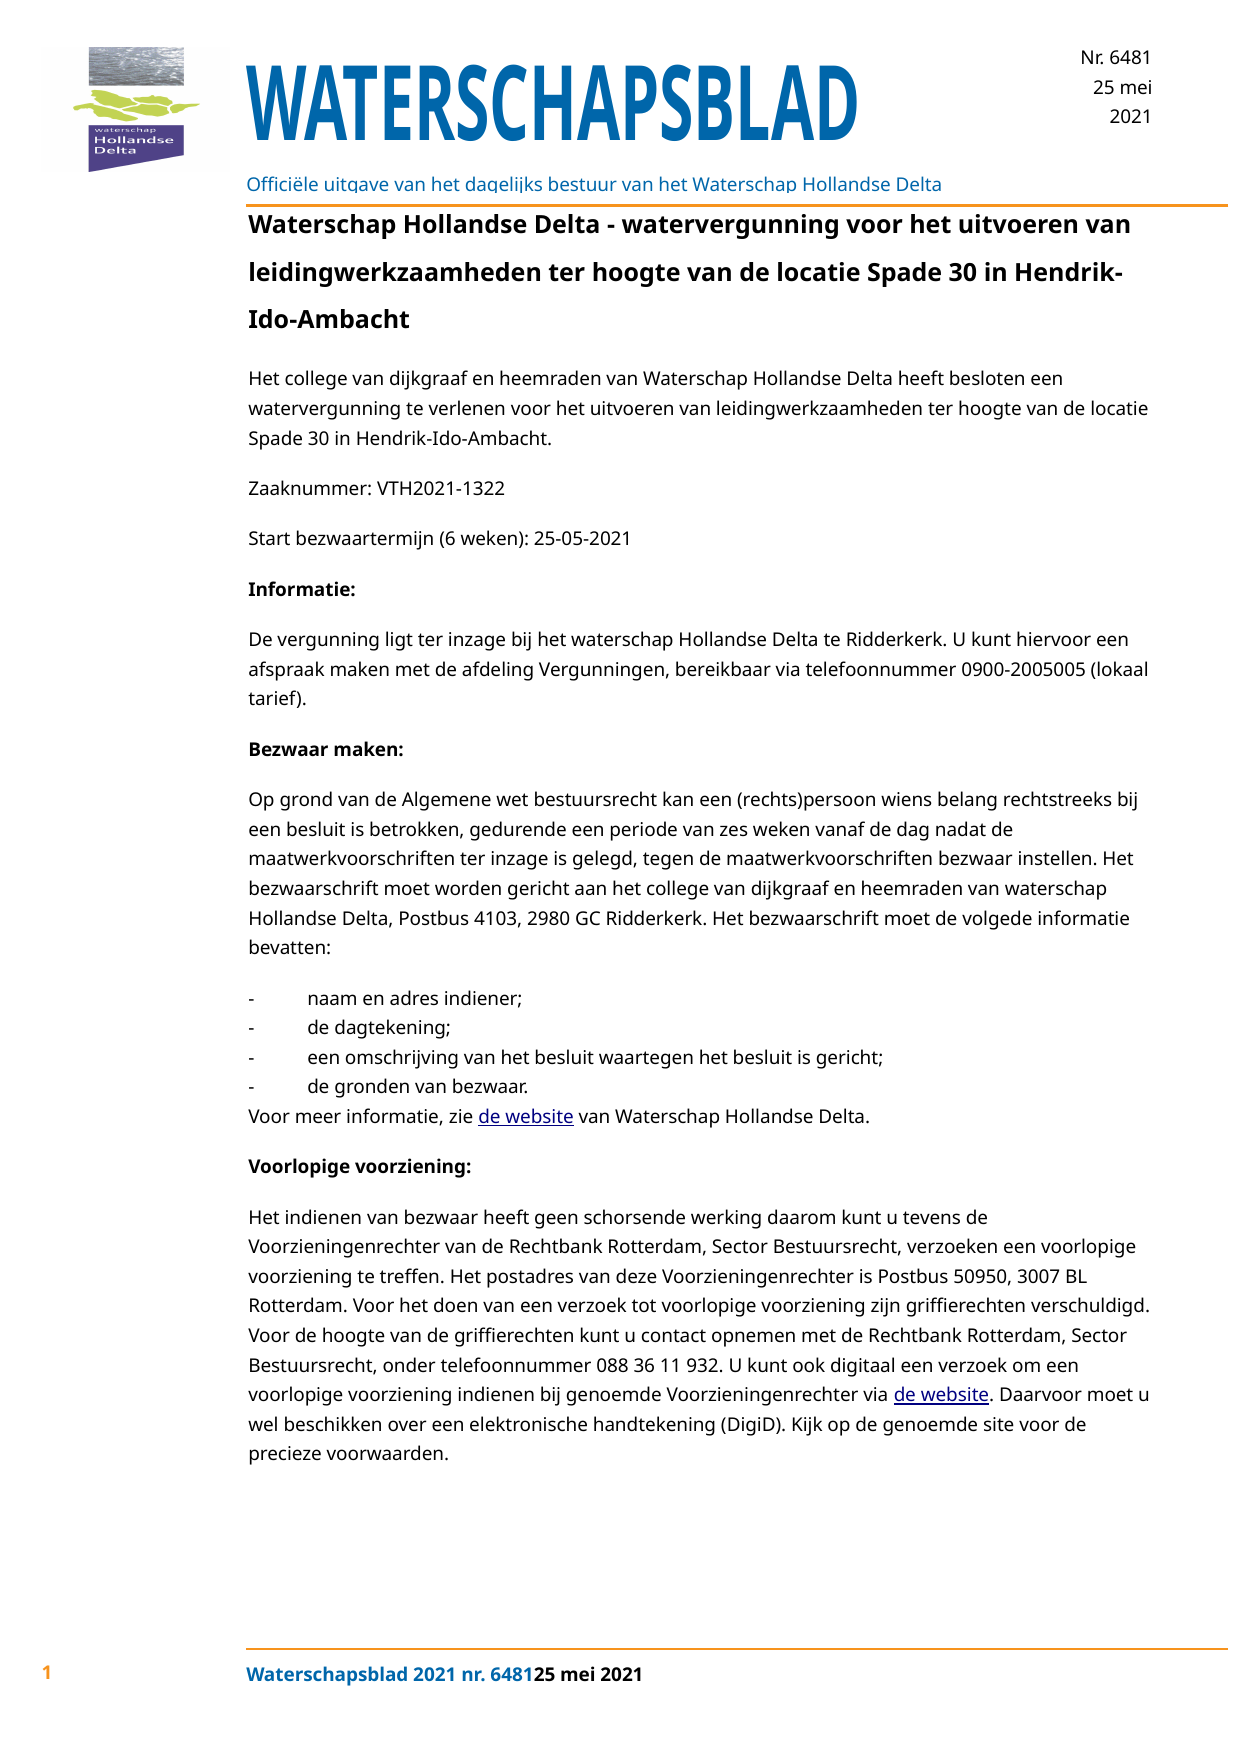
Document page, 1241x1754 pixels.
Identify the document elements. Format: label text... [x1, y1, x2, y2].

text Start bezwaartermijn (6 weken): 25-05-2021 [248, 526, 1152, 551]
text Het college van dijkgraaf en heemraden van Waterschap Hollandse Delta heeft besloten een watervergunning te verlenen voor het uitvoeren van leidingwerkzaamheden ter hoogte van de locatie Spade 30 in Hendrik-Ido-Ambacht. [248, 366, 1152, 450]
picture [41, 47, 231, 172]
text Zaaknummer: VTH2021-1322 [248, 475, 1152, 501]
list de gronden van bezwaar. [248, 1073, 1152, 1099]
text Informatie: [248, 576, 1152, 602]
text Bezwaar maken: [248, 736, 1152, 762]
text Voorlopige voorziening: [248, 1153, 1152, 1179]
text De vergunning ligt ter inzage bij het waterschap Hollandse Delta te Ridderkerk. U kunt hiervoor een afspraak maken met de afdeling Vergunningen, bereikbaar via telefoonnummer 0900-2005005 (lokaal tarief). [248, 626, 1152, 711]
text Voor meer informatie, zie de website van Waterschap Hollandse Delta. [248, 1103, 1152, 1129]
text Op grond van de Algemene wet bestuursrecht kan een (rechts)persoon wiens belang rechtstreeks bij een besluit is betrokken, gedurende een periode van zes weken vanaf de dag nadat de maatwerkvoorschriften ter inzage is gelegd, tegen de maatwerkvoorschriften bezwaar instellen. Het bezwaarschrift moet worden gericht aan het college van dijkgraaf en heemraden van waterschap Hollandse Delta, Postbus 4103, 2980 GC Ridderkerk. Het bezwaarschrift moet de volgede informatie bevatten: [248, 786, 1152, 960]
list de dagtekening; [248, 1014, 1152, 1040]
text Het indienen van bezwaar heeft geen schorsende werking daarom kunt u tevens de Voorzieningenrechter van de Rechtbank Rotterdam, Sector Bestuursrecht, verzoeken een voorlopige voorziening te treffen. Het postadres van deze Voorzieningenrechter is Postbus 50950, 3007 BL Rotterdam. Voor het doen van een verzoek tot voorlopige voorziening zijn griffierechten verschuldigd. Voor de hoogte van de griffierechten kunt u contact opnemen met de Rechtbank Rotterdam, Sector Bestuursrecht, onder telefoonnummer 088 36 11 932. U kunt ook digitaal een verzoek om een voorlopige voorziening indienen bij genoemde Voorzieningenrechter via de website. Daarvoor moet u wel beschikken over een elektronische handtekening (DigiD). Kijk op de genoemde site voor de precieze voorwaarden. [248, 1204, 1152, 1466]
list een omschrijving van het besluit waartegen het besluit is gericht; [248, 1044, 1152, 1069]
text Waterschap Hollandse Delta - watervergunning voor het uitvoeren van leidingwerkzaamheden ter hoogte van de locatie Spade 30 in Hendrik-Ido-Ambacht [248, 207, 1152, 336]
list naam en adres indiener; [248, 985, 1152, 1010]
